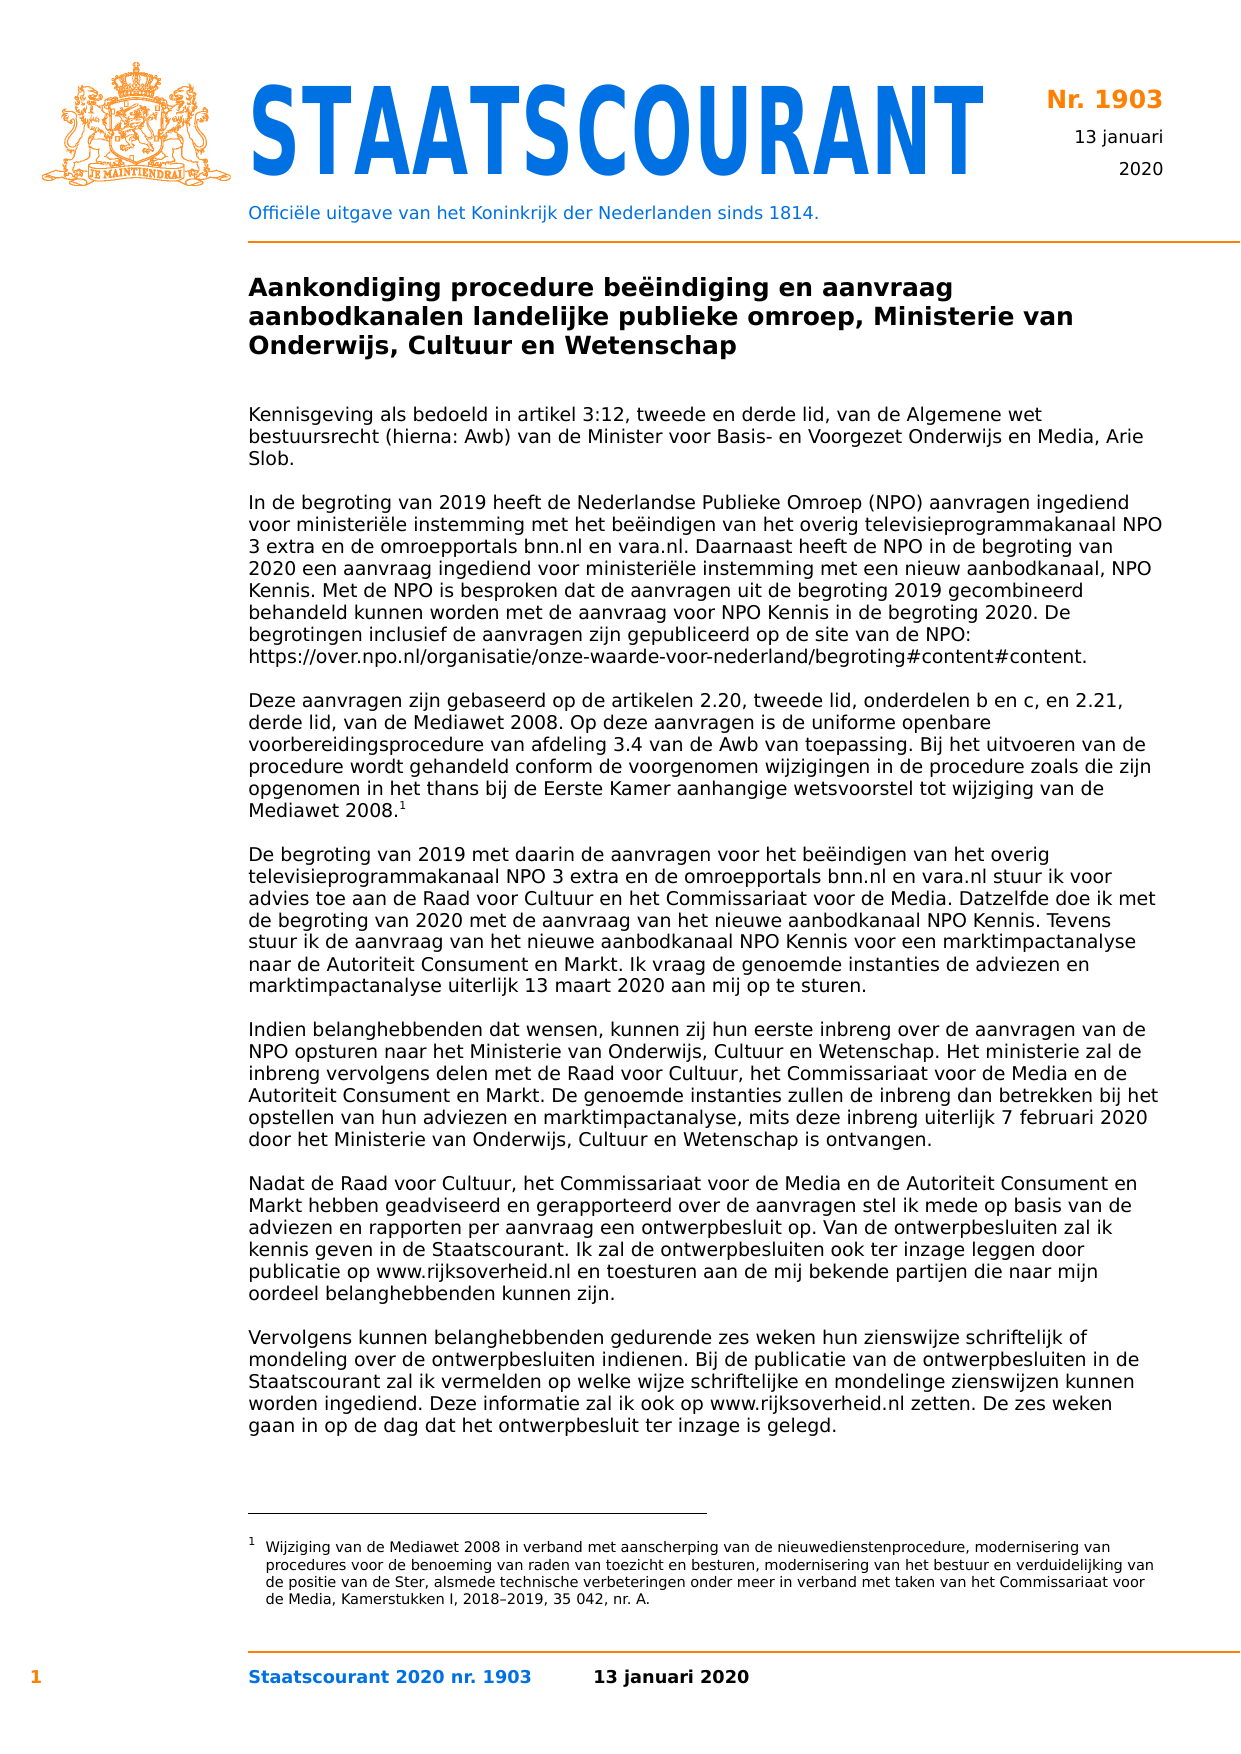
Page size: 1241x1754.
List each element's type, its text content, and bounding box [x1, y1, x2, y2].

text Indien belanghebbenden dat wensen, kunnen zij hun eerste inbreng over de aanvragen van de NPO opsturen naar het Ministerie van Onderwijs, Cultuur en Wetenschap. Het ministerie zal de inbreng vervolgens delen met de Raad voor Cultuur, het Commissariaat voor de Media en de Autoriteit Consument en Markt. De genoemde instanties zullen de inbreng dan betrekken bij het opstellen van hun adviezen en marktimpactanalyse, mits deze inbreng uiterlijk 7 februari 2020 door het Ministerie van Onderwijs, Cultuur en Wetenschap is ontvangen. [248, 1019, 1163, 1151]
text Vervolgens kunnen belanghebbenden gedurende zes weken hun zienswijze schriftelijk of mondeling over de ontwerpbesluiten indienen. Bij de publicatie van de ontwerpbesluiten in de Staatscourant zal ik vermelden op welke wijze schriftelijke en mondelinge zienswijzen kunnen worden ingediend. Deze informatie zal ik ook op www.rijksoverheid.nl zetten. De zes weken gaan in op de dag dat het ontwerpbesluit ter inzage is gelegd. [248, 1327, 1163, 1437]
text Nadat de Raad voor Cultuur, het Commissariaat voor de Media en de Autoriteit Consument en Markt hebben geadviseerd en gerapporteerd over de aanvragen stel ik mede op basis van de adviezen en rapporten per aanvraag een ontwerpbesluit op. Van de ontwerpbesluiten zal ik kennis geven in de Staatscourant. Ik zal de ontwerpbesluiten ook ter inzage leggen door publicatie op www.rijksoverheid.nl en toesturen aan de mij bekende partijen die naar mijn oordeel belanghebbenden kunnen zijn. [248, 1173, 1163, 1305]
picture [41, 62, 231, 186]
table_header Nr. 1903 [998, 62, 1240, 121]
table_cell 2020 [998, 153, 1240, 203]
text Kennisgeving als bedoeld in artikel 3:12, tweede en derde lid, van de Algemene wet bestuursrecht (hierna: Awb) van de Minister voor Basis- en Voorgezet Onderwijs en Media, Arie Slob. [248, 404, 1163, 470]
table_header [25, 62, 248, 241]
text De begroting van 2019 met daarin de aanvragen voor het beëindigen van het overig televisieprogrammakanaal NPO 3 extra en de omroepportals bnn.nl en vara.nl stuur ik voor advies toe aan de Raad voor Cultuur en het Commissariaat voor de Media. Datzelfde doe ik met de begroting van 2020 met de aanvraag van het nieuwe aanbodkanaal NPO Kennis. Tevens stuur ik de aanvraag van het nieuwe aanbodkanaal NPO Kennis voor een marktimpactanalyse naar de Autoriteit Consument en Markt. Ik vraag de genoemde instanties de adviezen en marktimpactanalyse uiterlijk 13 maart 2020 aan mij op te sturen. [248, 843, 1163, 997]
text Wijziging van de Mediawet 2008 in verband met aanscherping van de nieuwedienstenprocedure, modernisering van procedures voor de benoeming van raden van toezicht en besturen, modernisering van het bestuur en verduidelijking van de positie van de Ster, alsmede technische verbeteringen onder meer in verband met taken van het Commissariaat voor de Media, Kamerstukken I, 2018–2019, 35 042, nr. A. [248, 1535, 1163, 1608]
text Deze aanvragen zijn gebaseerd op de artikelen 2.20, tweede lid, onderdelen b en c, en 2.21, derde lid, van de Mediawet 2008. Op deze aanvragen is de uniforme openbare voorbereidingsprocedure van afdeling 3.4 van de Awb van toepassing. Bij het uitvoeren van de procedure wordt gehandeld conform de voorgenomen wijzigingen in de procedure zoals die zijn opgenomen in het thans bij de Eerste Kamer aanhangige wetsvoorstel tot wijziging van de Mediawet 2008. [248, 690, 1163, 822]
subtitle Aankondiging procedure beëindiging en aanvraag aanbodkanalen landelijke publieke omroep, Ministerie van Onderwijs, Cultuur en Wetenschap [248, 273, 1163, 361]
table_cell 13 januari [998, 121, 1240, 153]
text In de begroting van 2019 heeft de Nederlandse Publieke Omroep (NPO) aanvragen ingediend voor ministeriële instemming met het beëindigen van het overig televisieprogrammakanaal NPO 3 extra en de omroepportals bnn.nl en vara.nl. Daarnaast heeft de NPO in de begroting van 2020 een aanvraag ingediend voor ministeriële instemming met een nieuw aanbodkanaal, NPO Kennis. Met de NPO is besproken dat de aanvragen uit de begroting 2019 gecombineerd behandeld kunnen worden met de aanvraag voor NPO Kennis in de begroting 2020. De begrotingen inclusief de aanvragen zijn gepubliceerd op de site van de NPO: https://over.npo.nl/organisatie/onze-waarde-voor-nederland/begroting#content#content. [248, 492, 1163, 668]
table_cell Officiële uitgave van het Koninkrijk der Nederlanden sinds 1814. [248, 203, 1240, 241]
table_header STAATSCOURANT [248, 62, 998, 203]
